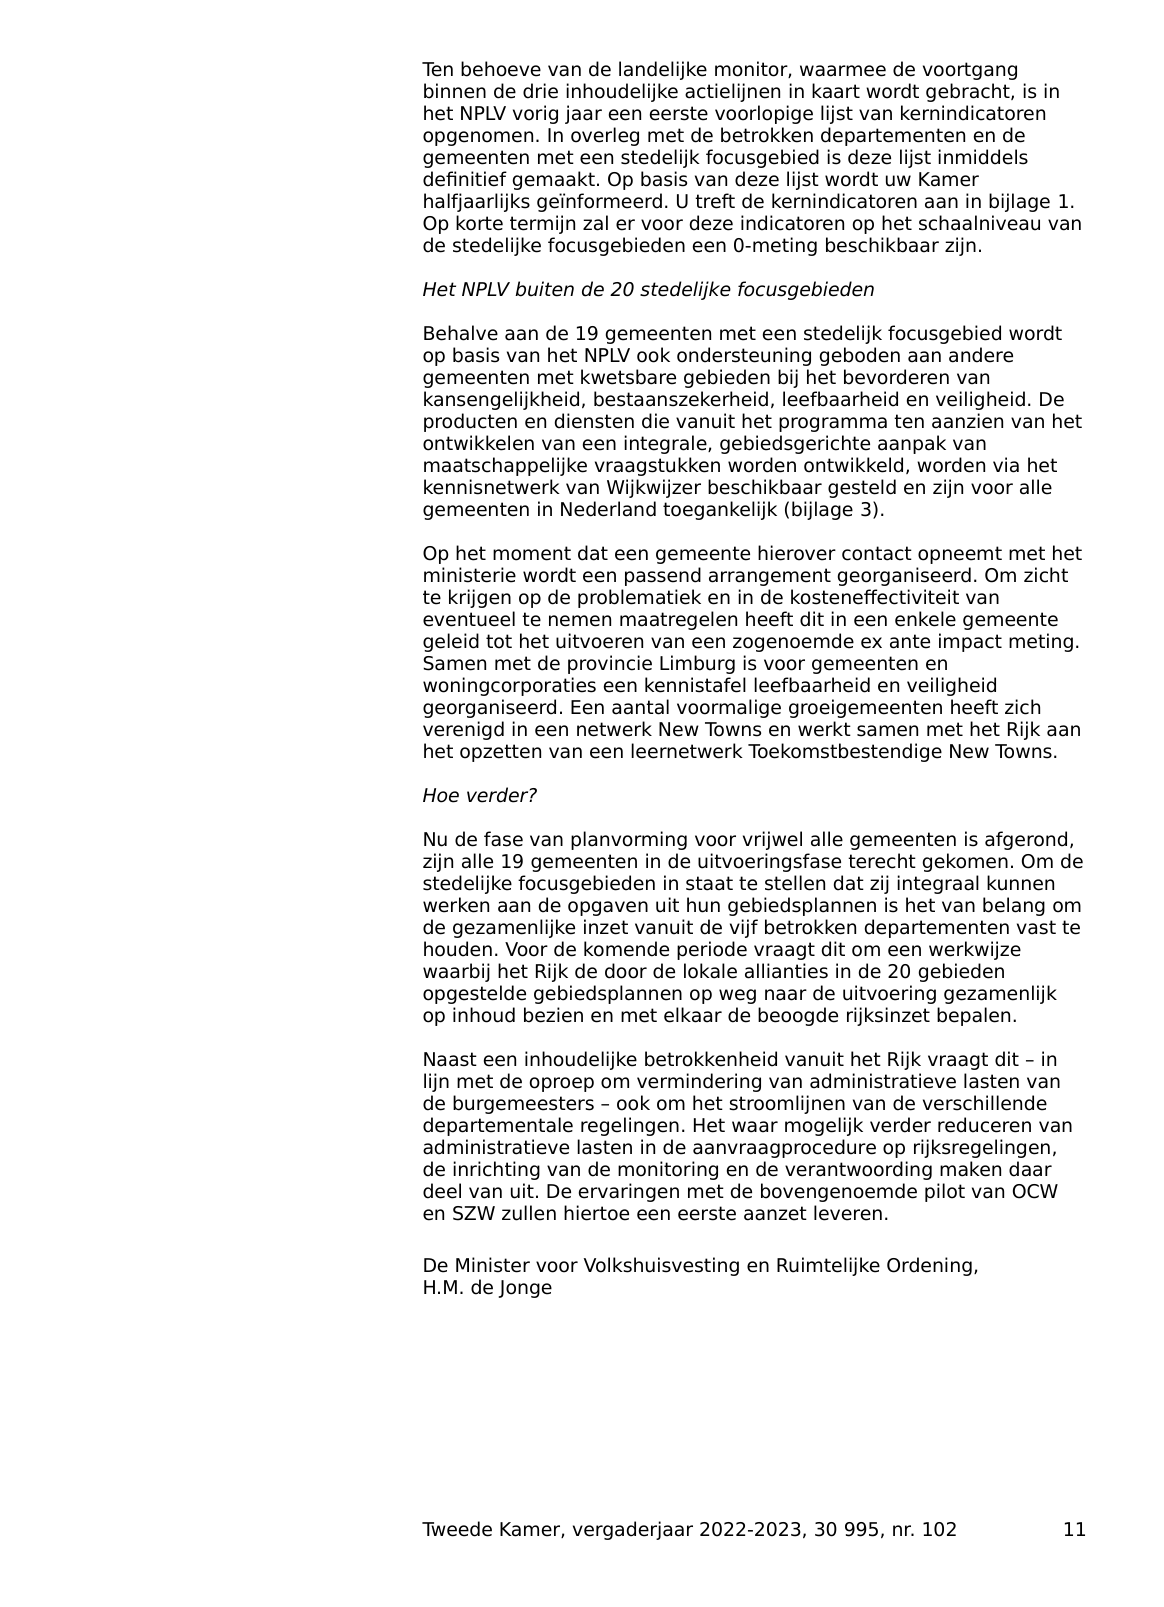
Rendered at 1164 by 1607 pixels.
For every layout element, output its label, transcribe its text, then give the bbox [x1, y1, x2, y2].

text Naast een inhoudelijke betrokkenheid vanuit het Rijk vraagt dit – in lijn met de oproep om vermindering van administratieve lasten van de burgemeesters – ook om het stroomlijnen van de verschillende departementale regelingen. Het waar mogelijk verder reduceren van administratieve lasten in de aanvraagprocedure op rijksregelingen, de inrichting van de monitoring en de verantwoording maken daar deel van uit. De ervaringen met de bovengenoemde pilot van OCW en SZW zullen hiertoe een eerste aanzet leveren. [422, 1049, 1087, 1225]
text De Minister voor Volkshuisvesting en Ruimtelijke Ordening, H.M. de Jonge [422, 1255, 1087, 1299]
text Behalve aan de 19 gemeenten met een stedelijk focusgebied wordt op basis van het NPLV ook ondersteuning geboden aan andere gemeenten met kwetsbare gebieden bij het bevorderen van kansengelijkheid, bestaanszekerheid, leefbaarheid en veiligheid. De producten en diensten die vanuit het programma ten aanzien van het ontwikkelen van een integrale, gebiedsgerichte aanpak van maatschappelijke vraagstukken worden ontwikkeld, worden via het kennisnetwerk van Wijkwijzer beschikbaar gesteld en zijn voor alle gemeenten in Nederland toegankelijk (bijlage 3). [422, 323, 1087, 521]
text Nu de fase van planvorming voor vrijwel alle gemeenten is afgerond, zijn alle 19 gemeenten in de uitvoeringsfase terecht gekomen. Om de stedelijke focusgebieden in staat te stellen dat zij integraal kunnen werken aan de opgaven uit hun gebiedsplannen is het van belang om de gezamenlijke inzet vanuit de vijf betrokken departementen vast te houden. Voor de komende periode vraagt dit om een werkwijze waarbij het Rijk de door de lokale allianties in de 20 gebieden opgestelde gebiedsplannen op weg naar de uitvoering gezamenlijk op inhoud bezien en met elkaar de beoogde rijksinzet bepalen. [422, 829, 1087, 1027]
text Ten behoeve van de landelijke monitor, waarmee de voortgang binnen de drie inhoudelijke actielijnen in kaart wordt gebracht, is in het NPLV vorig jaar een eerste voorlopige lijst van kernindicatoren opgenomen. In overleg met de betrokken departementen en de gemeenten met een stedelijk focusgebied is deze lijst inmiddels definitief gemaakt. Op basis van deze lijst wordt uw Kamer halfjaarlijks geïnformeerd. U treft de kernindicatoren aan in bijlage 1. Op korte termijn zal er voor deze indicatoren op het schaalniveau van de stedelijke focusgebieden een 0-meting beschikbaar zijn. [422, 59, 1087, 257]
subtitle Hoe verder? [422, 785, 1087, 807]
subtitle Het NPLV buiten de 20 stedelijke focusgebieden [422, 279, 1087, 301]
text Op het moment dat een gemeente hierover contact opneemt met het ministerie wordt een passend arrangement georganiseerd. Om zicht te krijgen op de problematiek en in de kosteneffectiviteit van eventueel te nemen maatregelen heeft dit in een enkele gemeente geleid tot het uitvoeren van een zogenoemde ex ante impact meting. Samen met de provincie Limburg is voor gemeenten en woningcorporaties een kennistafel leefbaarheid en veiligheid georganiseerd. Een aantal voormalige groeigemeenten heeft zich verenigd in een netwerk New Towns en werkt samen met het Rijk aan het opzetten van een leernetwerk Toekomstbestendige New Towns. [422, 543, 1087, 763]
